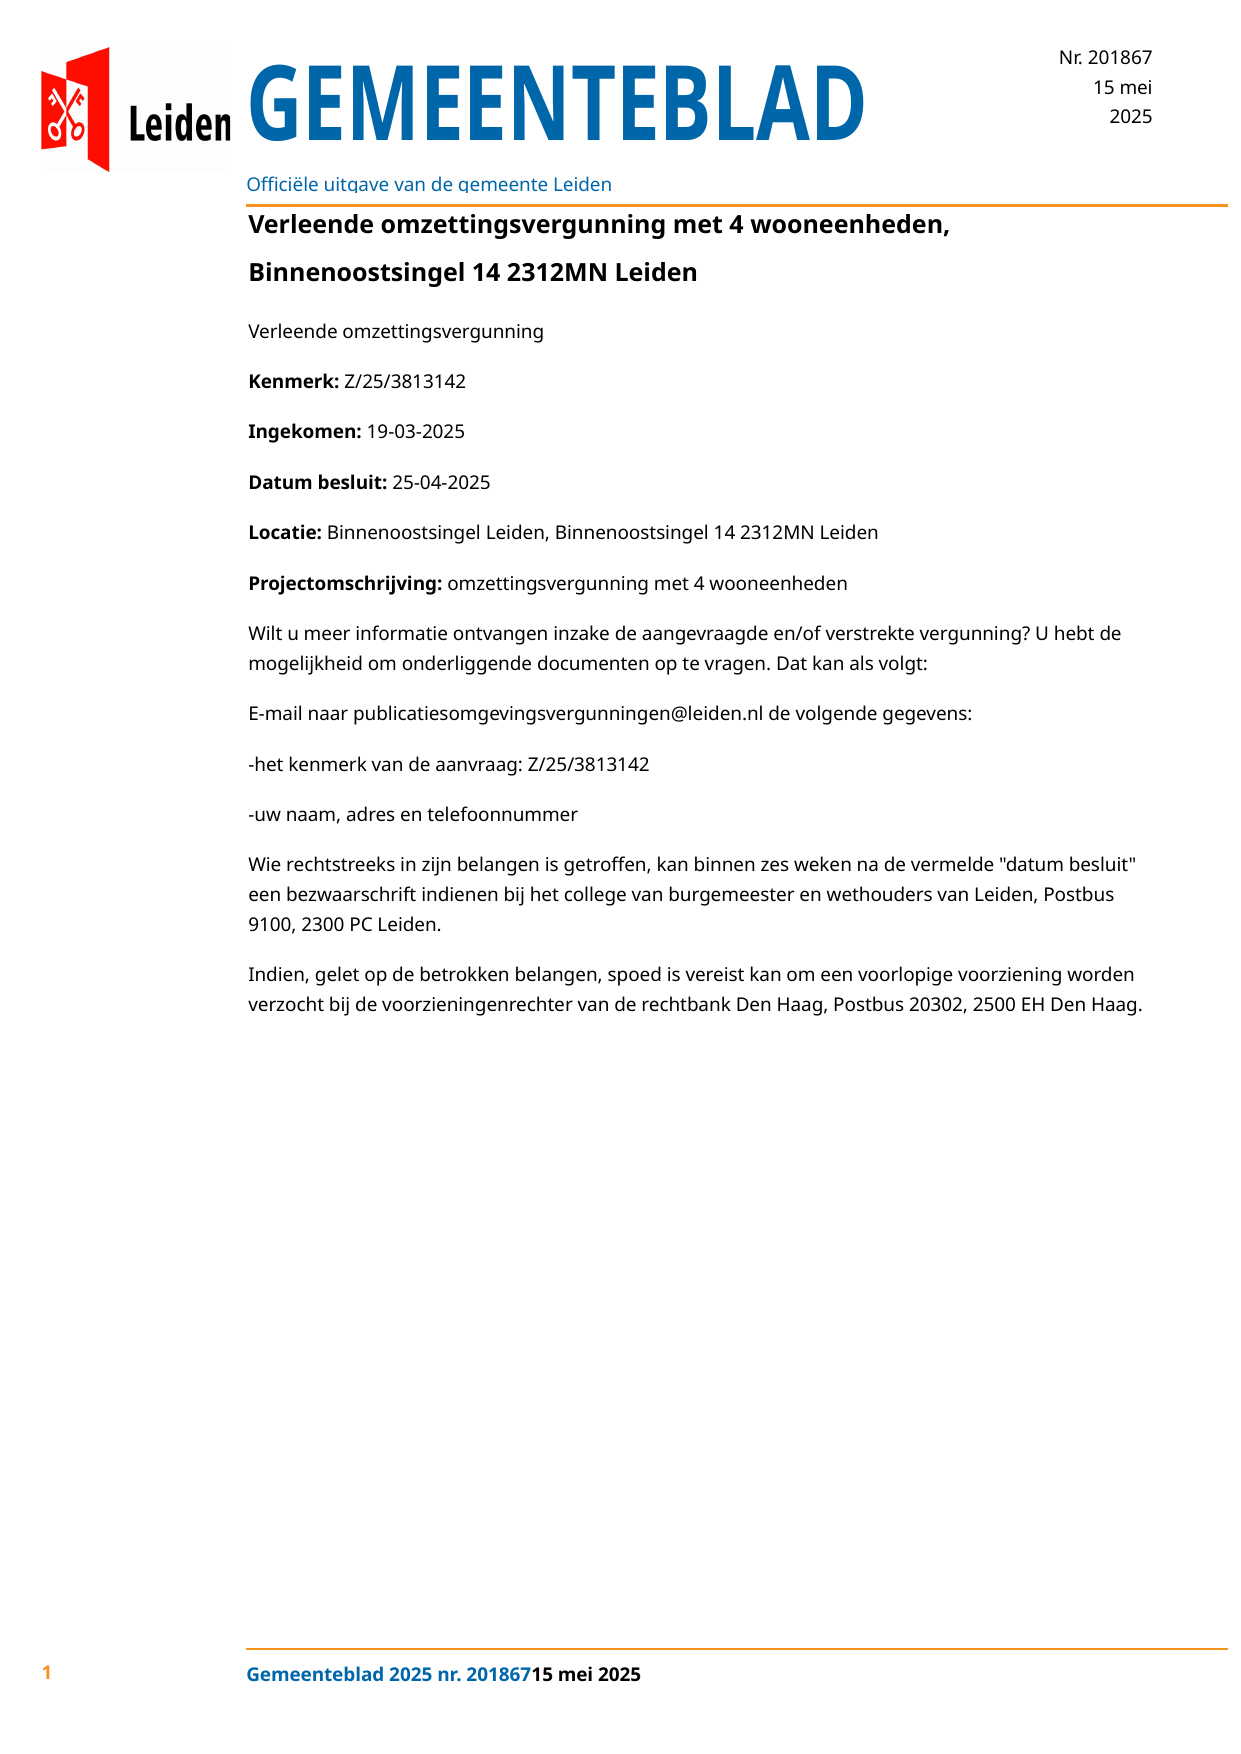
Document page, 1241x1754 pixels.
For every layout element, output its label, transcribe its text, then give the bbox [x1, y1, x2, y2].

text -het kenmerk van de aanvraag: Z/25/3813142 [248, 751, 1152, 777]
text Locatie: Binnenoostsingel Leiden, Binnenoostsingel 14 2312MN Leiden [248, 519, 1152, 545]
text Datum besluit: 25-04-2025 [248, 469, 1152, 495]
text Projectomschrijving: omzettingsvergunning met 4 wooneenheden [248, 570, 1152, 596]
text Verleende omzettingsvergunning met 4 wooneenheden, Binnenoostsingel 14 2312MN Leiden [248, 207, 1152, 288]
text Indien, gelet op de betrokken belangen, spoed is vereist kan om een voorlopige voorziening worden verzocht bij de voorzieningenrechter van de rechtbank Den Haag, Postbus 20302, 2500 EH Den Haag. [248, 961, 1152, 1017]
picture [41, 47, 231, 172]
text Kenmerk: Z/25/3813142 [248, 368, 1152, 394]
text Ingekomen: 19-03-2025 [248, 419, 1152, 444]
text Wilt u meer informatie ontvangen inzake de aangevraagde en/of verstrekte vergunning? U hebt de mogelijkheid om onderliggende documenten op te vragen. Dat kan als volgt: [248, 620, 1152, 676]
text -uw naam, adres en telefoonnummer [248, 801, 1152, 827]
text Wie rechtstreeks in zijn belangen is getroffen, kan binnen zes weken na de vermelde "datum besluit" een bezwaarschrift indienen bij het college van burgemeester en wethouders van Leiden, Postbus 9100, 2300 PC Leiden. [248, 852, 1152, 937]
text E-mail naar publicatiesomgevingsvergunningen@leiden.nl de volgende gegevens: [248, 700, 1152, 726]
text Verleende omzettingsvergunning [248, 318, 1152, 344]
